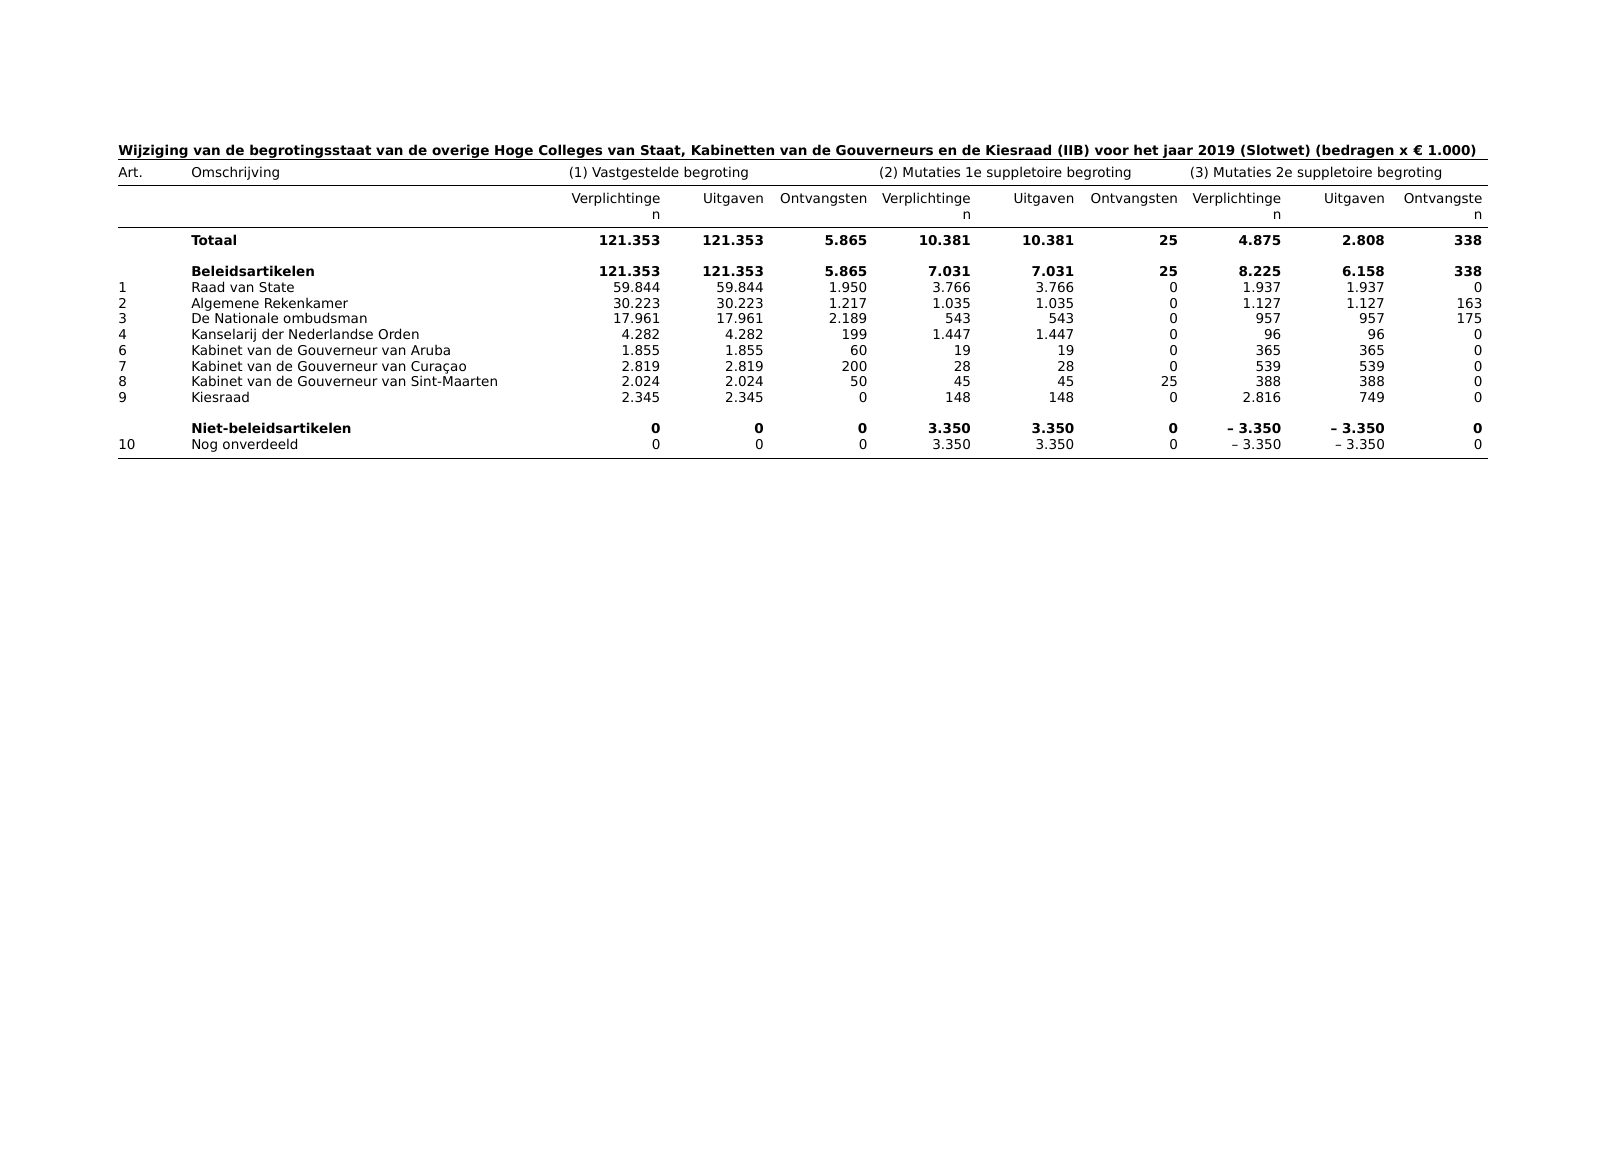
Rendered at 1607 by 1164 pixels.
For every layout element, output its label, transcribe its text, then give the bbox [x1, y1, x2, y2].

table_cell 0 [1391, 374, 1488, 390]
table_cell 0 [1391, 327, 1488, 343]
table_cell 1.127 [1184, 296, 1287, 311]
table_cell [1287, 248, 1391, 264]
table_cell 19 [977, 343, 1080, 358]
table_cell 3.350 [977, 437, 1080, 457]
table_cell (2) Mutaties 1e suppletoire begroting [873, 160, 1183, 185]
table_cell 25 [1080, 264, 1183, 280]
table_cell (1) Vastgestelde begroting [563, 160, 873, 185]
table_cell [1184, 406, 1287, 421]
table_cell 1 [118, 280, 185, 296]
table_cell 4.875 [1184, 228, 1287, 248]
table_cell 539 [1184, 359, 1287, 374]
table_cell 121.353 [563, 264, 666, 280]
table_cell 8 [118, 374, 185, 390]
table_cell Beleidsartikelen [185, 264, 562, 280]
table_cell De Nationale ombudsman [185, 311, 562, 327]
table_cell 2.345 [666, 390, 769, 406]
table_cell 3.350 [873, 421, 977, 437]
table_cell 0 [1080, 421, 1183, 437]
table_cell 543 [977, 311, 1080, 327]
table_cell 28 [873, 359, 977, 374]
table_cell 338 [1391, 264, 1488, 280]
table_cell [1391, 248, 1488, 264]
table_cell [1080, 248, 1183, 264]
table_cell 30.223 [666, 296, 769, 311]
table_cell [873, 406, 977, 421]
table_cell – 3.350 [1287, 421, 1391, 437]
table_cell 0 [770, 421, 873, 437]
table_cell 3.766 [873, 280, 977, 296]
table_cell 0 [666, 421, 769, 437]
table_cell 1.937 [1287, 280, 1391, 296]
table_cell 4.282 [563, 327, 666, 343]
table_cell 0 [1080, 280, 1183, 296]
table_cell 2.024 [563, 374, 666, 390]
table_cell [977, 406, 1080, 421]
table_cell 2.819 [563, 359, 666, 374]
table_cell [666, 248, 769, 264]
table_cell 365 [1287, 343, 1391, 358]
table_cell 957 [1184, 311, 1287, 327]
table_cell [118, 406, 185, 421]
table_cell 1.217 [770, 296, 873, 311]
table_cell 30.223 [563, 296, 666, 311]
table_cell 5.865 [770, 264, 873, 280]
table_cell 0 [1080, 311, 1183, 327]
table_cell Kabinet van de Gouverneur van Sint-Maarten [185, 374, 562, 390]
table_cell 0 [1080, 359, 1183, 374]
table_cell 45 [873, 374, 977, 390]
table_cell 50 [770, 374, 873, 390]
table_cell 7.031 [873, 264, 977, 280]
table_cell 199 [770, 327, 873, 343]
table_cell [118, 421, 185, 437]
table_cell – 3.350 [1184, 437, 1287, 457]
table_cell 2.808 [1287, 228, 1391, 248]
table_cell [1080, 406, 1183, 421]
table_cell 0 [1391, 359, 1488, 374]
table_cell Verplichtingen [1184, 186, 1287, 227]
table_cell [770, 406, 873, 421]
table_cell 3 [118, 311, 185, 327]
table_cell 2 [118, 296, 185, 311]
table_cell 388 [1287, 374, 1391, 390]
table_cell Uitgaven [1287, 186, 1391, 227]
table_cell 338 [1391, 228, 1488, 248]
table_cell 0 [770, 437, 873, 457]
table_cell 17.961 [666, 311, 769, 327]
table_cell 60 [770, 343, 873, 358]
table_cell Verplichtingen [563, 186, 666, 227]
table_cell Art. [118, 160, 185, 185]
table_cell 1.950 [770, 280, 873, 296]
table_cell [563, 248, 666, 264]
table_cell 59.844 [666, 280, 769, 296]
table_cell 1.937 [1184, 280, 1287, 296]
table_cell Kabinet van de Gouverneur van Aruba [185, 343, 562, 358]
table_cell Uitgaven [977, 186, 1080, 227]
table_cell [185, 186, 562, 227]
table_cell 7.031 [977, 264, 1080, 280]
table_cell 3.350 [873, 437, 977, 457]
table_cell 1.035 [977, 296, 1080, 311]
table_cell 6.158 [1287, 264, 1391, 280]
table_cell 0 [1391, 437, 1488, 457]
table_cell [977, 248, 1080, 264]
table_cell 96 [1184, 327, 1287, 343]
table_cell 0 [1080, 327, 1183, 343]
table_cell 1.035 [873, 296, 977, 311]
table_cell (3) Mutaties 2e suppletoire begroting [1184, 160, 1488, 185]
table_cell 0 [666, 437, 769, 457]
table_cell Omschrijving [185, 160, 562, 185]
table_cell [873, 248, 977, 264]
table_cell 148 [977, 390, 1080, 406]
table_cell 0 [1391, 343, 1488, 358]
table_cell 6 [118, 343, 185, 358]
table_cell 0 [1391, 280, 1488, 296]
table_cell 0 [1080, 296, 1183, 311]
table_cell 388 [1184, 374, 1287, 390]
table_header Wijziging van de begrotingsstaat van de overige Hoge Colleges van Staat, Kabinetten van de Gouverneurs en de Kiesraad (IIB) voor het jaar 2019 (Slotwet) (bedragen x € 1.000) [118, 143, 1488, 159]
table_cell 4 [118, 327, 185, 343]
table_cell Algemene Rekenkamer [185, 296, 562, 311]
table_cell 0 [1391, 421, 1488, 437]
table_cell [563, 406, 666, 421]
table_cell [770, 248, 873, 264]
table_cell 10.381 [977, 228, 1080, 248]
table_cell 2.189 [770, 311, 873, 327]
table_cell 1.855 [563, 343, 666, 358]
table_cell 28 [977, 359, 1080, 374]
table_cell 25 [1080, 374, 1183, 390]
table_cell 0 [1080, 437, 1183, 457]
table_cell 1.447 [977, 327, 1080, 343]
table_cell – 3.350 [1184, 421, 1287, 437]
table_cell 2.345 [563, 390, 666, 406]
table_cell 2.819 [666, 359, 769, 374]
table_cell 25 [1080, 228, 1183, 248]
table_cell 957 [1287, 311, 1391, 327]
table_cell 539 [1287, 359, 1391, 374]
table_cell 59.844 [563, 280, 666, 296]
table_cell Kiesraad [185, 390, 562, 406]
table_cell 96 [1287, 327, 1391, 343]
table_cell 163 [1391, 296, 1488, 311]
table_cell 365 [1184, 343, 1287, 358]
table_cell 0 [563, 437, 666, 457]
table_cell Ontvangsten [1391, 186, 1488, 227]
table_cell 3.350 [977, 421, 1080, 437]
table_cell Ontvangsten [1080, 186, 1183, 227]
table_cell 0 [1391, 390, 1488, 406]
table_cell 1.127 [1287, 296, 1391, 311]
table_cell Niet-beleidsartikelen [185, 421, 562, 437]
table_cell 1.447 [873, 327, 977, 343]
table_cell 0 [1080, 343, 1183, 358]
table_cell [185, 248, 562, 264]
table_cell [185, 406, 562, 421]
table_cell 19 [873, 343, 977, 358]
table_cell 10.381 [873, 228, 977, 248]
table_cell 121.353 [666, 264, 769, 280]
table_cell 8.225 [1184, 264, 1287, 280]
table_cell 0 [563, 421, 666, 437]
table_cell 121.353 [563, 228, 666, 248]
table_cell 45 [977, 374, 1080, 390]
table_cell 17.961 [563, 311, 666, 327]
table_cell 10 [118, 437, 185, 457]
table_cell 7 [118, 359, 185, 374]
table_cell [118, 228, 185, 248]
table_cell 4.282 [666, 327, 769, 343]
table_cell [118, 264, 185, 280]
table_cell 175 [1391, 311, 1488, 327]
table_cell 2.024 [666, 374, 769, 390]
table_cell Nog onverdeeld [185, 437, 562, 457]
table_cell Uitgaven [666, 186, 769, 227]
table_cell 749 [1287, 390, 1391, 406]
table_cell 0 [1080, 390, 1183, 406]
table_cell 148 [873, 390, 977, 406]
table_cell [666, 406, 769, 421]
table_cell [118, 186, 185, 227]
table_cell [1391, 406, 1488, 421]
table_cell – 3.350 [1287, 437, 1391, 457]
table_cell 9 [118, 390, 185, 406]
table_cell Ontvangsten [770, 186, 873, 227]
table_cell 121.353 [666, 228, 769, 248]
table_cell Kanselarij der Nederlandse Orden [185, 327, 562, 343]
table_cell Totaal [185, 228, 562, 248]
table_cell 2.816 [1184, 390, 1287, 406]
table_cell [1184, 248, 1287, 264]
table_cell 5.865 [770, 228, 873, 248]
table_cell [118, 248, 185, 264]
table_cell Raad van State [185, 280, 562, 296]
table_cell 1.855 [666, 343, 769, 358]
table_cell Verplichtingen [873, 186, 977, 227]
table_cell 0 [770, 390, 873, 406]
table_cell 543 [873, 311, 977, 327]
table_cell 200 [770, 359, 873, 374]
table_cell 3.766 [977, 280, 1080, 296]
table_cell Kabinet van de Gouverneur van Curaçao [185, 359, 562, 374]
table_cell [1287, 406, 1391, 421]
